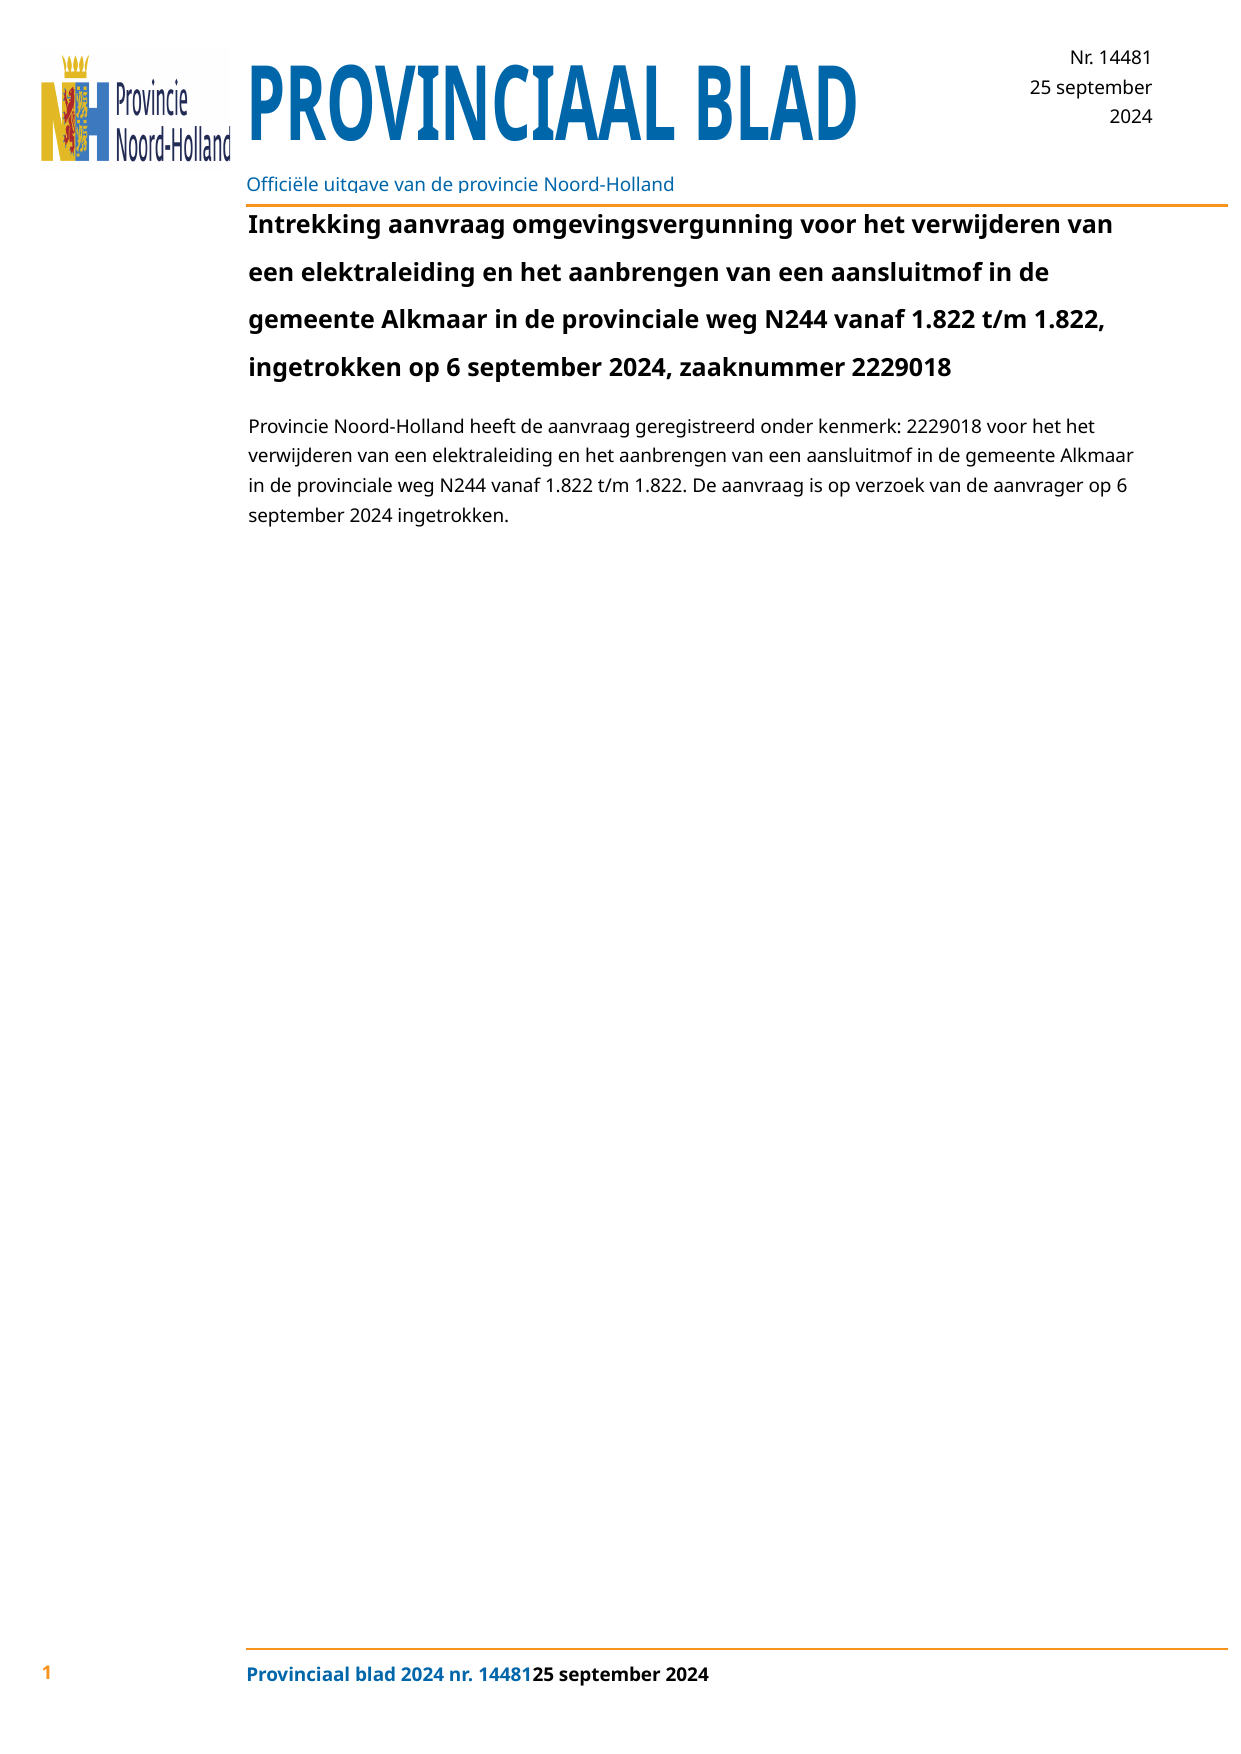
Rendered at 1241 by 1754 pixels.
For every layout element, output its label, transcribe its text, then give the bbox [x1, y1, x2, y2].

picture [41, 47, 231, 172]
text Provincie Noord-Holland heeft de aanvraag geregistreerd onder kenmerk: 2229018 voor het het verwijderen van een elektraleiding en het aanbrengen van een aansluitmof in de gemeente Alkmaar in de provinciale weg N244 vanaf 1.822 t/m 1.822. De aanvraag is op verzoek van de aanvrager op 6 september 2024 ingetrokken. [248, 413, 1152, 528]
text Intrekking aanvraag omgevingsvergunning voor het verwijderen van een elektraleiding en het aanbrengen van een aansluitmof in de gemeente Alkmaar in de provinciale weg N244 vanaf 1.822 t/m 1.822, ingetrokken op 6 september 2024, zaaknummer 2229018 [248, 207, 1152, 384]
